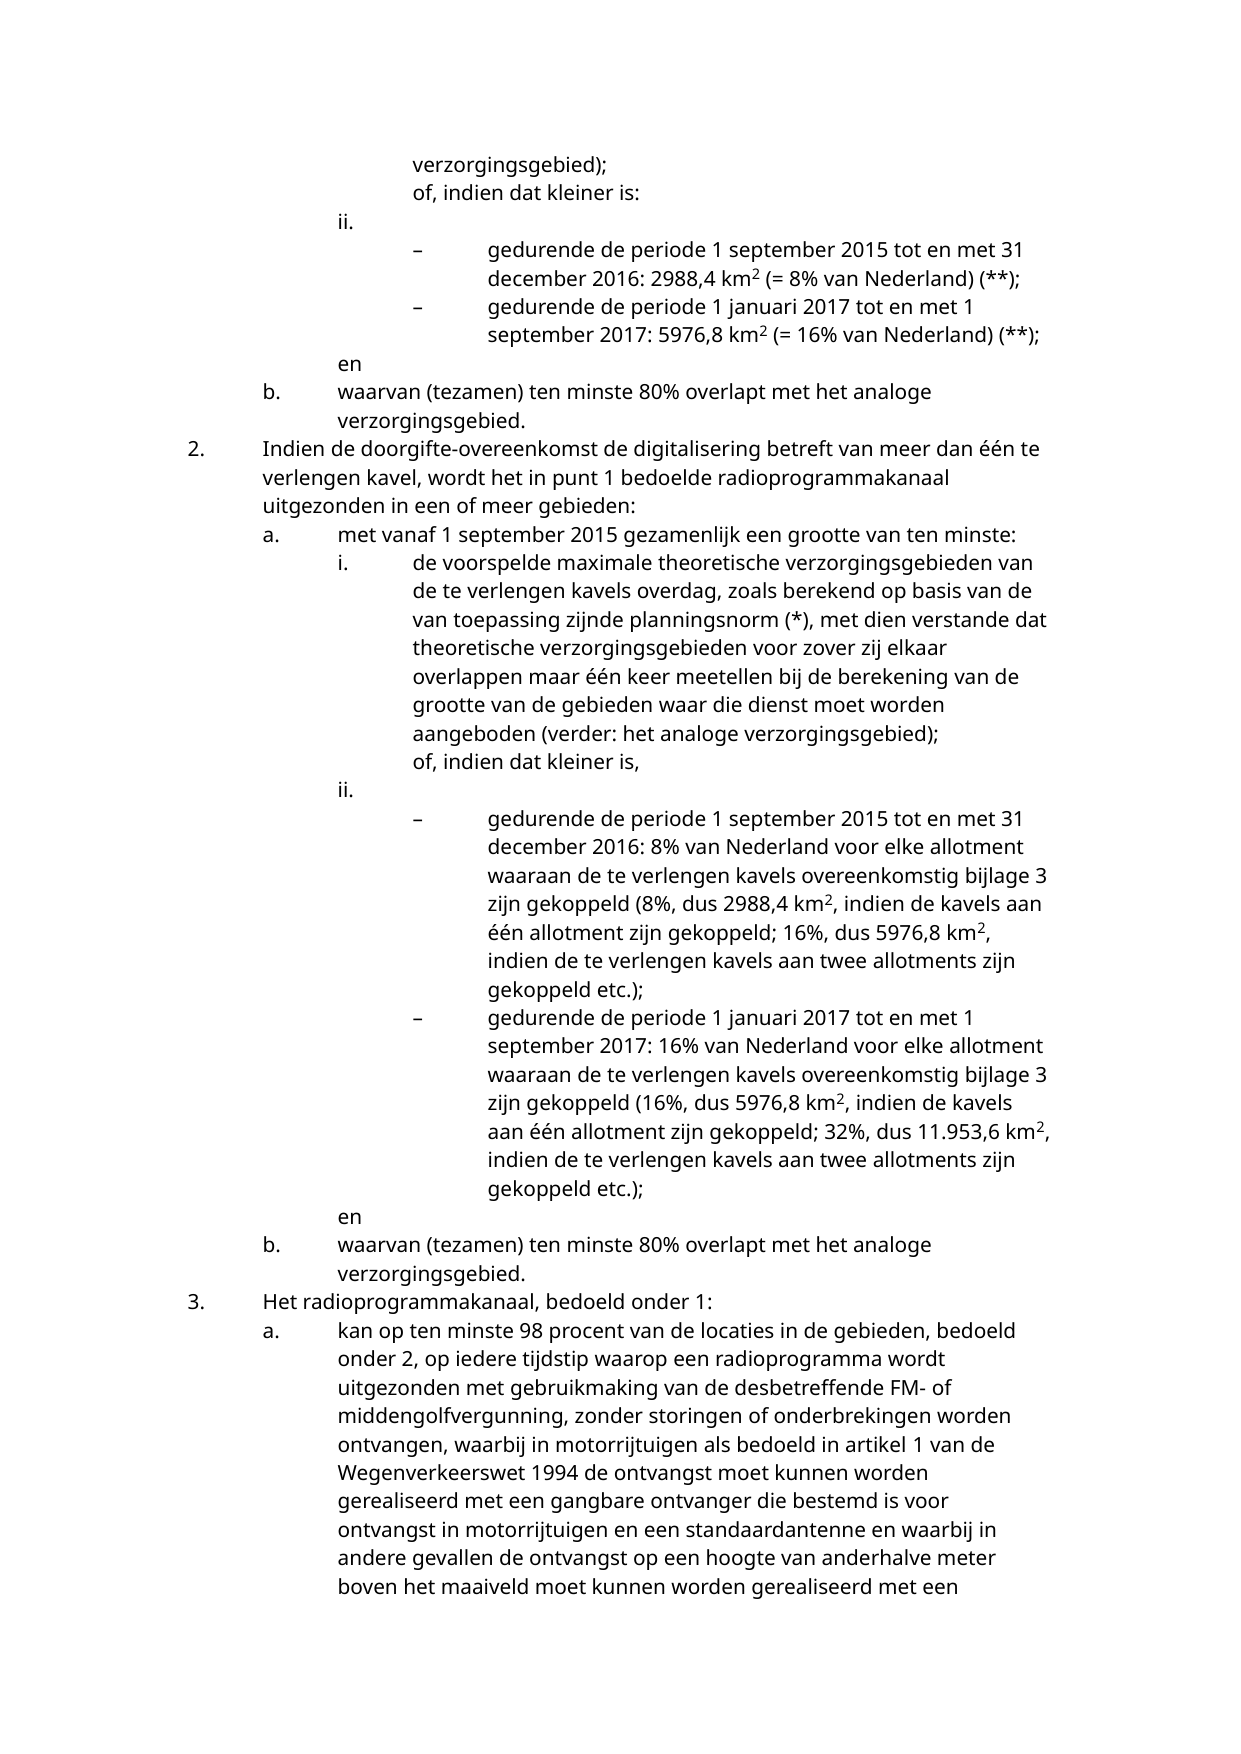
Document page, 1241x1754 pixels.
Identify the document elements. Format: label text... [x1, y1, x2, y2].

list of, indien dat kleiner is: [337, 178, 1053, 207]
list waarvan (tezamen) ten minste 80% overlapt met het analoge verzorgingsgebied. [262, 1231, 1053, 1287]
list kan op ten minste 98 procent van de locaties in de gebieden, bedoeld onder 2, op iedere tijdstip waarop een radioprogramma wordt uitgezonden met gebruikmaking van de desbetreffende FM- of middengolfvergunning, zonder storingen of onderbrekingen worden ontvangen, waarbij in motorrijtuigen als bedoeld in artikel 1 van de Wegenverkeerswet 1994 de ontvangst moet kunnen worden gerealiseerd met een gangbare ontvanger die bestemd is voor ontvangst in motorrijtuigen en een standaardantenne en waarbij in andere gevallen de ontvangst op een hoogte van anderhalve meter boven het maaiveld moet kunnen worden gerealiseerd met een [262, 1316, 1053, 1600]
list of, indien dat kleiner is, [337, 747, 1053, 776]
list en [262, 349, 1053, 377]
list Het radioprogrammakanaal, bedoeld onder 1: [187, 1287, 1053, 1316]
list Indien de doorgifte-overeenkomst de digitalisering betreft van meer dan één te verlengen kavel, wordt het in punt 1 bedoelde radioprogrammakanaal uitgezonden in een of meer gebieden: [187, 434, 1053, 520]
list waarvan (tezamen) ten minste 80% overlapt met het analoge verzorgingsgebied. [262, 377, 1053, 434]
list verzorgingsgebied); [337, 150, 1053, 178]
list de voorspelde maximale theoretische verzorgingsgebieden van de te verlengen kavels overdag, zoals berekend op basis van de van toepassing zijnde planningsnorm (*), met dien verstande dat theoretische verzorgingsgebieden voor zover zij elkaar overlappen maar één keer meetellen bij de berekening van de grootte van de gebieden waar die dienst moet worden aangeboden (verder: het analoge verzorgingsgebied); [337, 548, 1053, 747]
list gedurende de periode 1 januari 2017 tot en met 1 september 2017: 5976,8 km2 (= 16% van Nederland) (**); [412, 292, 1053, 349]
list met vanaf 1 september 2015 gezamenlijk een grootte van ten minste: [262, 520, 1053, 548]
list gedurende de periode 1 januari 2017 tot en met 1 september 2017: 16% van Nederland voor elke allotment waaraan de te verlengen kavels overeenkomstig bijlage 3 zijn gekoppeld (16%, dus 5976,8 km2, indien de kavels aan één allotment zijn gekoppeld; 32%, dus 11.953,6 km2, indien de te verlengen kavels aan twee allotments zijn gekoppeld etc.); [412, 1003, 1053, 1202]
list gedurende de periode 1 september 2015 tot en met 31 december 2016: 2988,4 km2 (= 8% van Nederland) (**); [412, 235, 1053, 292]
list en [262, 1202, 1053, 1231]
list gedurende de periode 1 september 2015 tot en met 31 december 2016: 8% van Nederland voor elke allotment waaraan de te verlengen kavels overeenkomstig bijlage 3 zijn gekoppeld (8%, dus 2988,4 km2, indien de kavels aan één allotment zijn gekoppeld; 16%, dus 5976,8 km2, indien de te verlengen kavels aan twee allotments zijn gekoppeld etc.); [412, 804, 1053, 1003]
